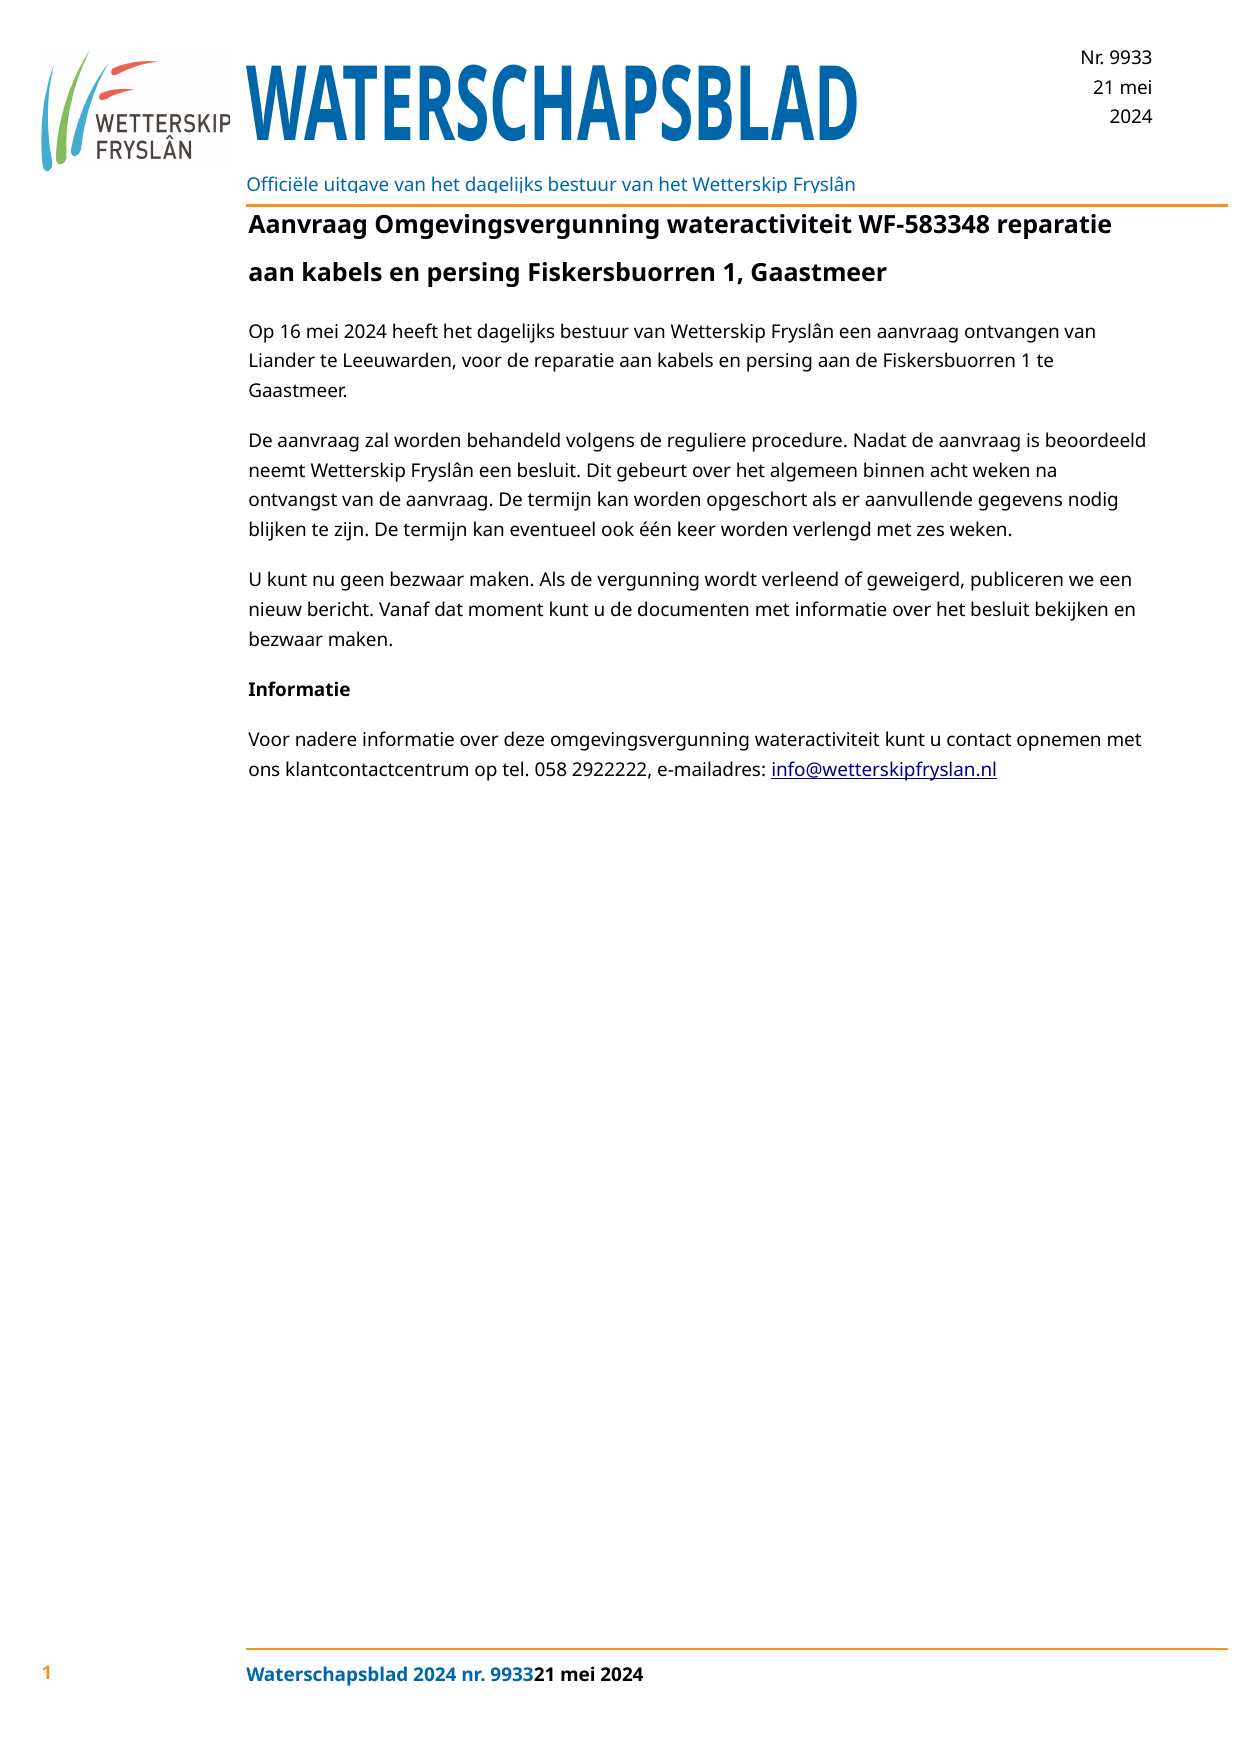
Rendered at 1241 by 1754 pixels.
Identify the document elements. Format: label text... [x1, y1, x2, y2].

text Aanvraag Omgevingsvergunning wateractiviteit WF-583348 reparatie aan kabels en persing Fiskersbuorren 1, Gaastmeer [248, 207, 1152, 288]
text U kunt nu geen bezwaar maken. Als de vergunning wordt verleend of geweigerd, publiceren we een nieuw bericht. Vanaf dat moment kunt u de documenten met informatie over het besluit bekijken en bezwaar maken. [248, 567, 1152, 652]
text De aanvraag zal worden behandeld volgens de reguliere procedure. Nadat de aanvraag is beoordeeld neemt Wetterskip Fryslân een besluit. Dit gebeurt over het algemeen binnen acht weken na ontvangst van de aanvraag. De termijn kan worden opgeschort als er aanvullende gegevens nodig blijken te zijn. De termijn kan eventueel ook één keer worden verlengd met zes weken. [248, 427, 1152, 542]
text Voor nadere informatie over deze omgevingsvergunning wateractiviteit kunt u contact opnemen met ons klantcontactcentrum op tel. 058 2922222, e-mailadres: info@wetterskipfryslan.nl [248, 727, 1152, 782]
text Informatie [248, 676, 1152, 702]
picture [41, 47, 231, 172]
text Op 16 mei 2024 heeft het dagelijks bestuur van Wetterskip Fryslân een aanvraag ontvangen van Liander te Leeuwarden, voor de reparatie aan kabels en persing aan de Fiskersbuorren 1 te Gaastmeer. [248, 318, 1152, 403]
